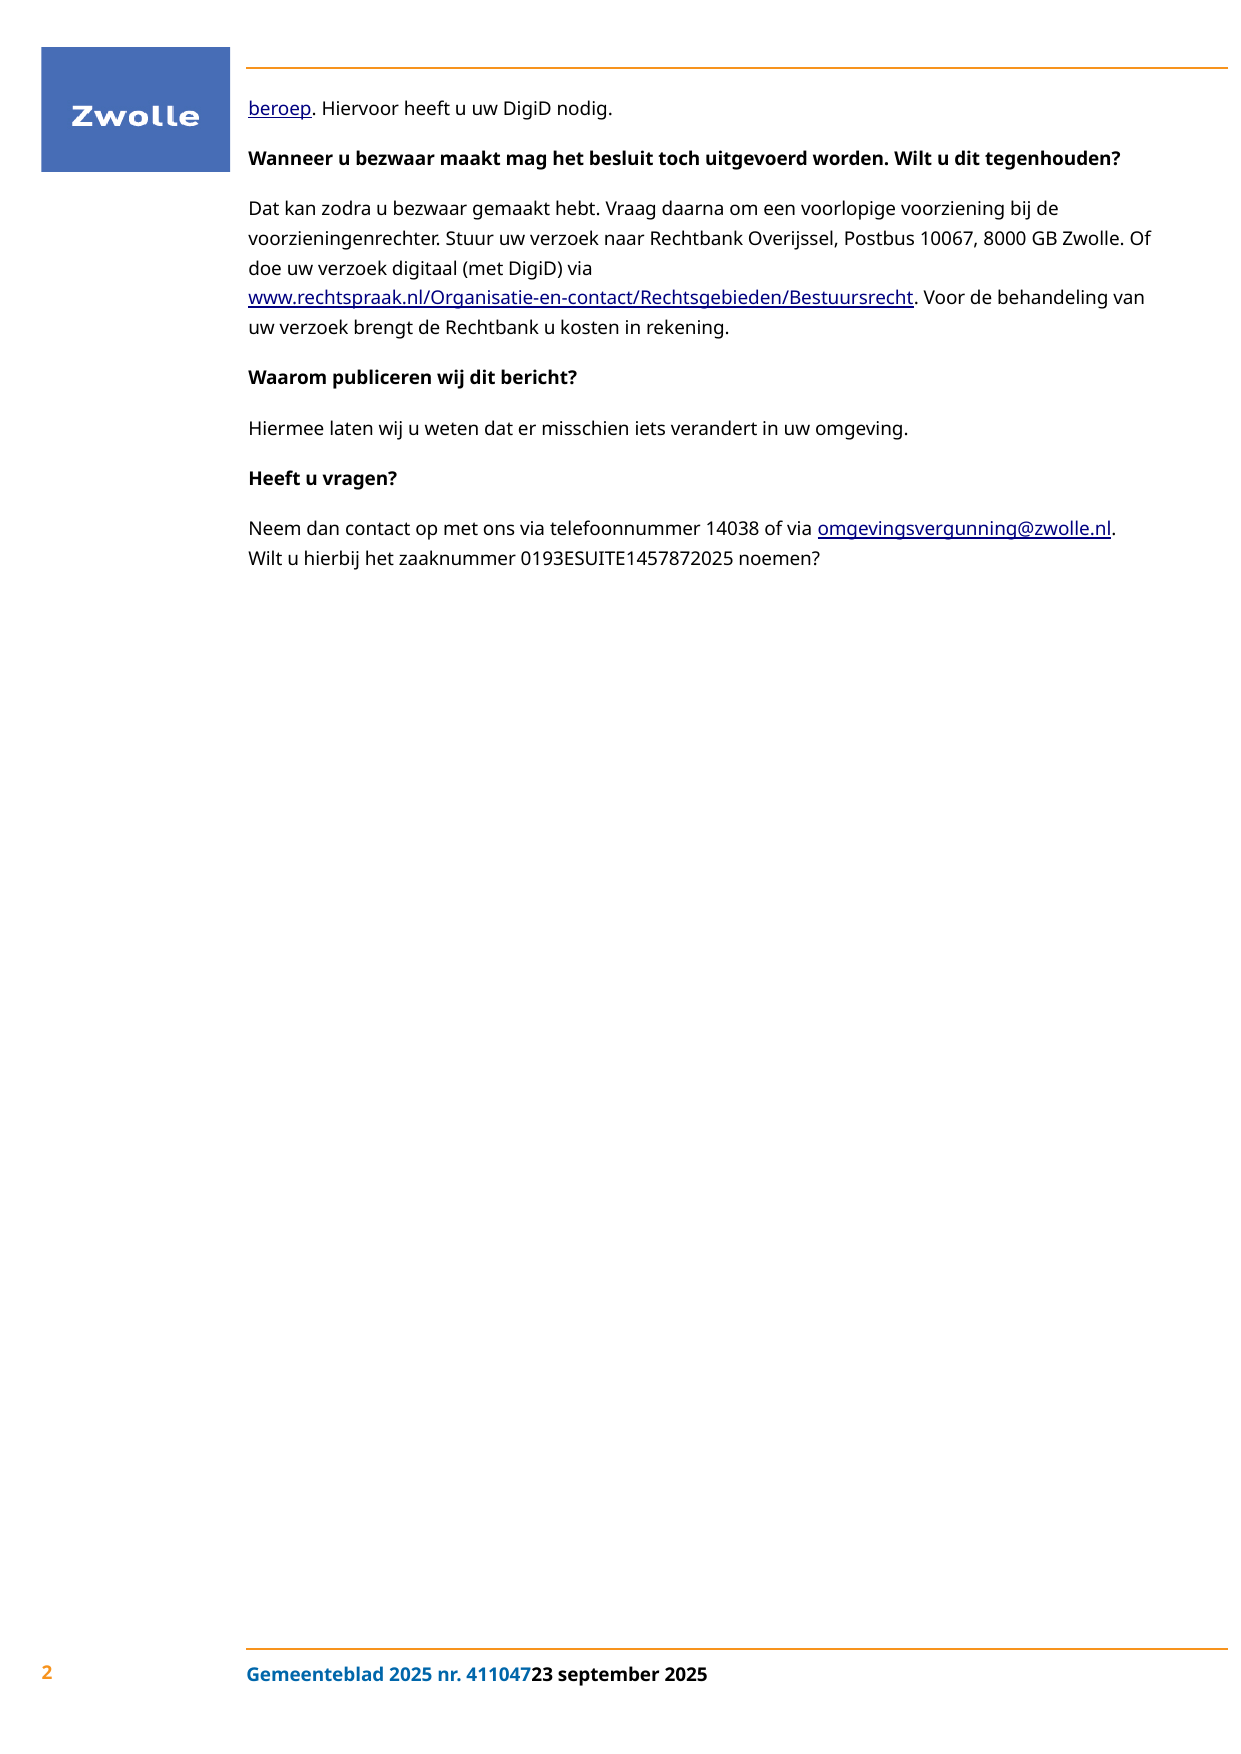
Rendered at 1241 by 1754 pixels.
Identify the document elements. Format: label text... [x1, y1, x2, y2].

text Heeft u vragen? [248, 465, 1152, 491]
text Waarom publiceren wij dit bericht? [248, 364, 1152, 390]
text Neem dan contact op met ons via telefoonnummer 14038 of via omgevingsvergunning@zwolle.nl. Wilt u hierbij het zaaknummer 0193ESUITE1457872025 noemen? [248, 516, 1152, 571]
text Dat kan zodra u bezwaar gemaakt hebt. Vraag daarna om een voorlopige voorziening bij de voorzieningenrechter. Stuur uw verzoek naar Rechtbank Overijssel, Postbus 10067, 8000 GB Zwolle. Of doe uw verzoek digitaal (met DigiD) via www.rechtspraak.nl/Organisatie-en-contact/Rechtsgebieden/Bestuursrecht. Voor de behandeling van uw verzoek brengt de Rechtbank u kosten in rekening. [248, 196, 1152, 340]
text Wanneer u bezwaar maakt mag het besluit toch uitgevoerd worden. Wilt u dit tegenhouden? [248, 145, 1152, 171]
text Hiermee laten wij u weten dat er misschien iets verandert in uw omgeving. [248, 415, 1152, 441]
text beroep. Hiervoor heeft u uw DigiD nodig. [248, 95, 1152, 121]
picture [41, 47, 231, 172]
